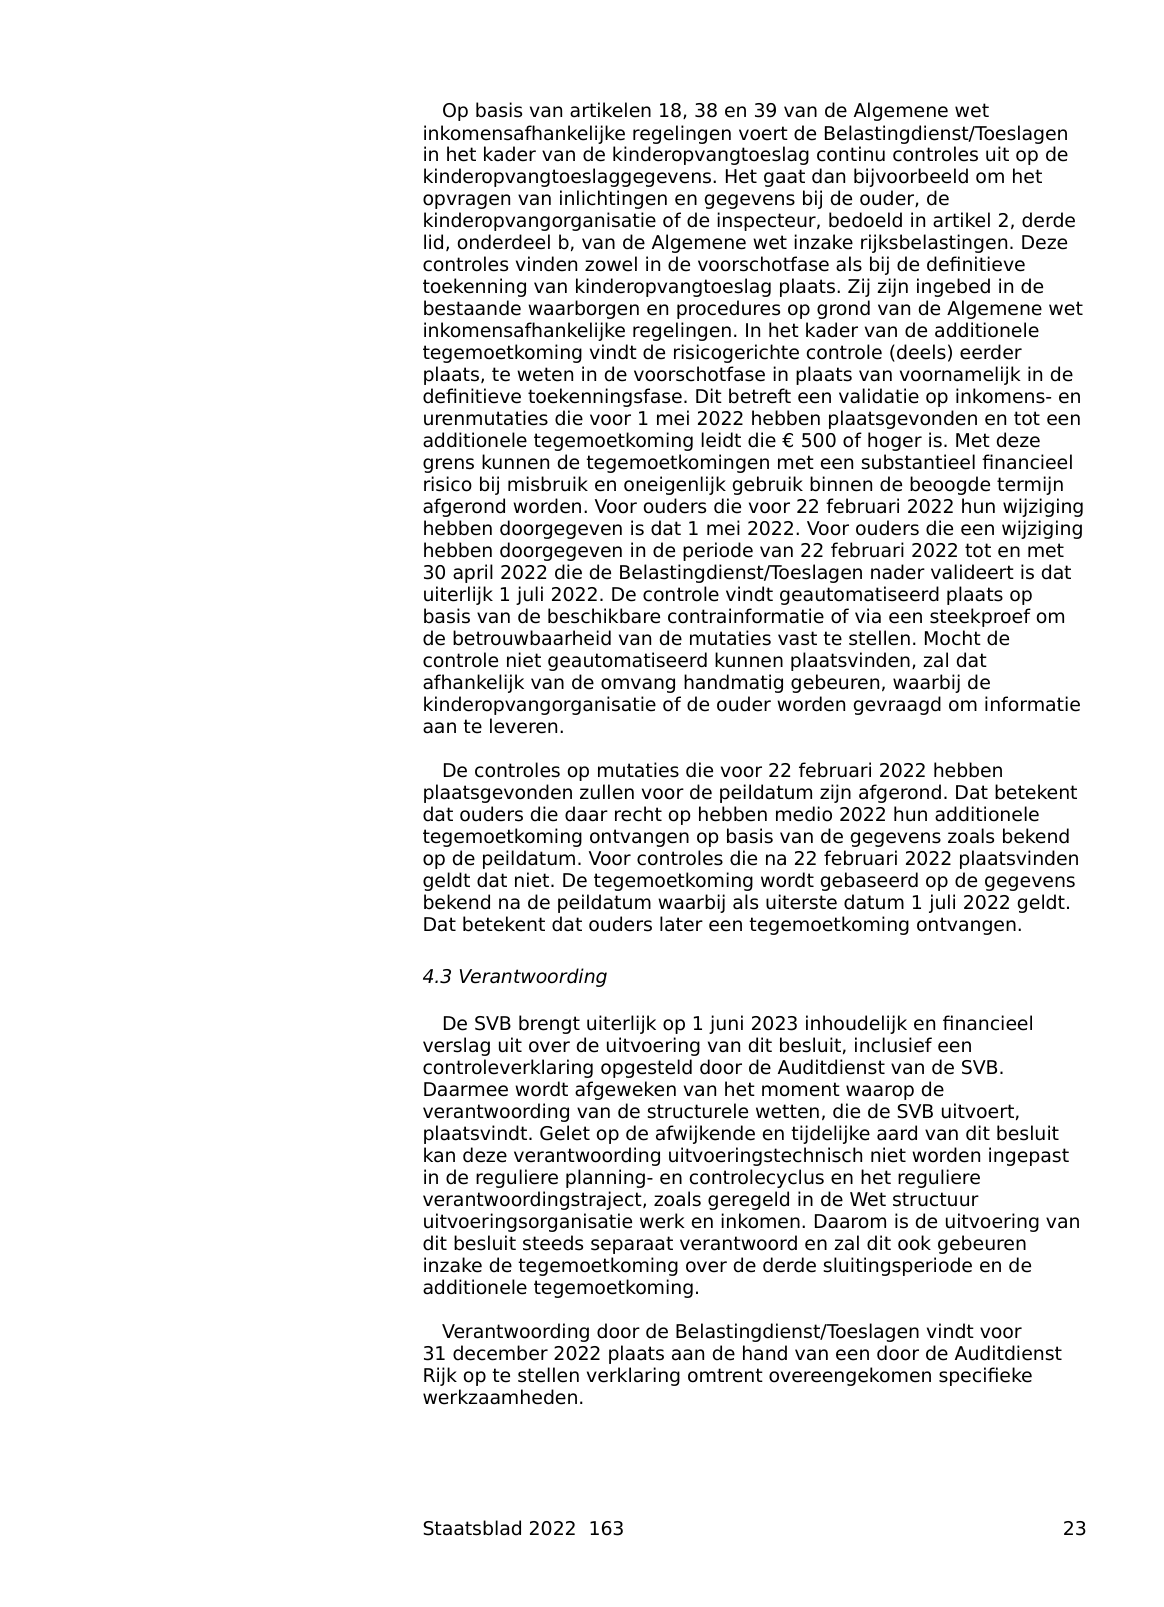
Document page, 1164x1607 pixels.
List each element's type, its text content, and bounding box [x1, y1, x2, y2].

text De controles op mutaties die voor 22 februari 2022 hebben plaatsgevonden zullen voor de peildatum zijn afgerond. Dat betekent dat ouders die daar recht op hebben medio 2022 hun additionele tegemoetkoming ontvangen op basis van de gegevens zoals bekend op de peildatum. Voor controles die na 22 februari 2022 plaatsvinden geldt dat niet. De tegemoetkoming wordt gebaseerd op de gegevens bekend na de peildatum waarbij als uiterste datum 1 juli 2022 geldt. Dat betekent dat ouders later een tegemoetkoming ontvangen. [422, 760, 1087, 936]
text Op basis van artikelen 18, 38 en 39 van de Algemene wet inkomensafhankelijke regelingen voert de Belastingdienst/Toeslagen in het kader van de kinderopvangtoeslag continu controles uit op de kinderopvangtoeslaggegevens. Het gaat dan bijvoorbeeld om het opvragen van inlichtingen en gegevens bij de ouder, de kinderopvangorganisatie of de inspecteur, bedoeld in artikel 2, derde lid, onderdeel b, van de Algemene wet inzake rijksbelastingen. Deze controles vinden zowel in de voorschotfase als bij de definitieve toekenning van kinderopvangtoeslag plaats. Zij zijn ingebed in de bestaande waarborgen en procedures op grond van de Algemene wet inkomensafhankelijke regelingen. In het kader van de additionele tegemoetkoming vindt de risicogerichte controle (deels) eerder plaats, te weten in de voorschotfase in plaats van voornamelijk in de definitieve toekenningsfase. Dit betreft een validatie op inkomens- en urenmutaties die voor 1 mei 2022 hebben plaatsgevonden en tot een additionele tegemoetkoming leidt die € 500 of hoger is. Met deze grens kunnen de tegemoetkomingen met een substantieel financieel risico bij misbruik en oneigenlijk gebruik binnen de beoogde termijn afgerond worden. Voor ouders die voor 22 februari 2022 hun wijziging hebben doorgegeven is dat 1 mei 2022. Voor ouders die een wijziging hebben doorgegeven in de periode van 22 februari 2022 tot en met 30 april 2022 die de Belastingdienst/Toeslagen nader valideert is dat uiterlijk 1 juli 2022. De controle vindt geautomatiseerd plaats op basis van de beschikbare contrainformatie of via een steekproef om de betrouwbaarheid van de mutaties vast te stellen. Mocht de controle niet geautomatiseerd kunnen plaatsvinden, zal dat afhankelijk van de omvang handmatig gebeuren, waarbij de kinderopvangorganisatie of de ouder worden gevraagd om informatie aan te leveren. [422, 100, 1087, 738]
text De SVB brengt uiterlijk op 1 juni 2023 inhoudelijk en financieel verslag uit over de uitvoering van dit besluit, inclusief een controleverklaring opgesteld door de Auditdienst van de SVB. Daarmee wordt afgeweken van het moment waarop de verantwoording van de structurele wetten, die de SVB uitvoert, plaatsvindt. Gelet op de afwijkende en tijdelijke aard van dit besluit kan deze verantwoording uitvoeringstechnisch niet worden ingepast in de reguliere planning- en controlecyclus en het reguliere verantwoordingstraject, zoals geregeld in de Wet structuur uitvoeringsorganisatie werk en inkomen. Daarom is de uitvoering van dit besluit steeds separaat verantwoord en zal dit ook gebeuren inzake de tegemoetkoming over de derde sluitingsperiode en de additionele tegemoetkoming. [422, 1013, 1087, 1298]
text Verantwoording door de Belastingdienst/Toeslagen vindt voor 31 december 2022 plaats aan de hand van een door de Auditdienst Rijk op te stellen verklaring omtrent overeengekomen specifieke werkzaamheden. [422, 1321, 1087, 1409]
subtitle 4.3 Verantwoording [422, 966, 1087, 988]
